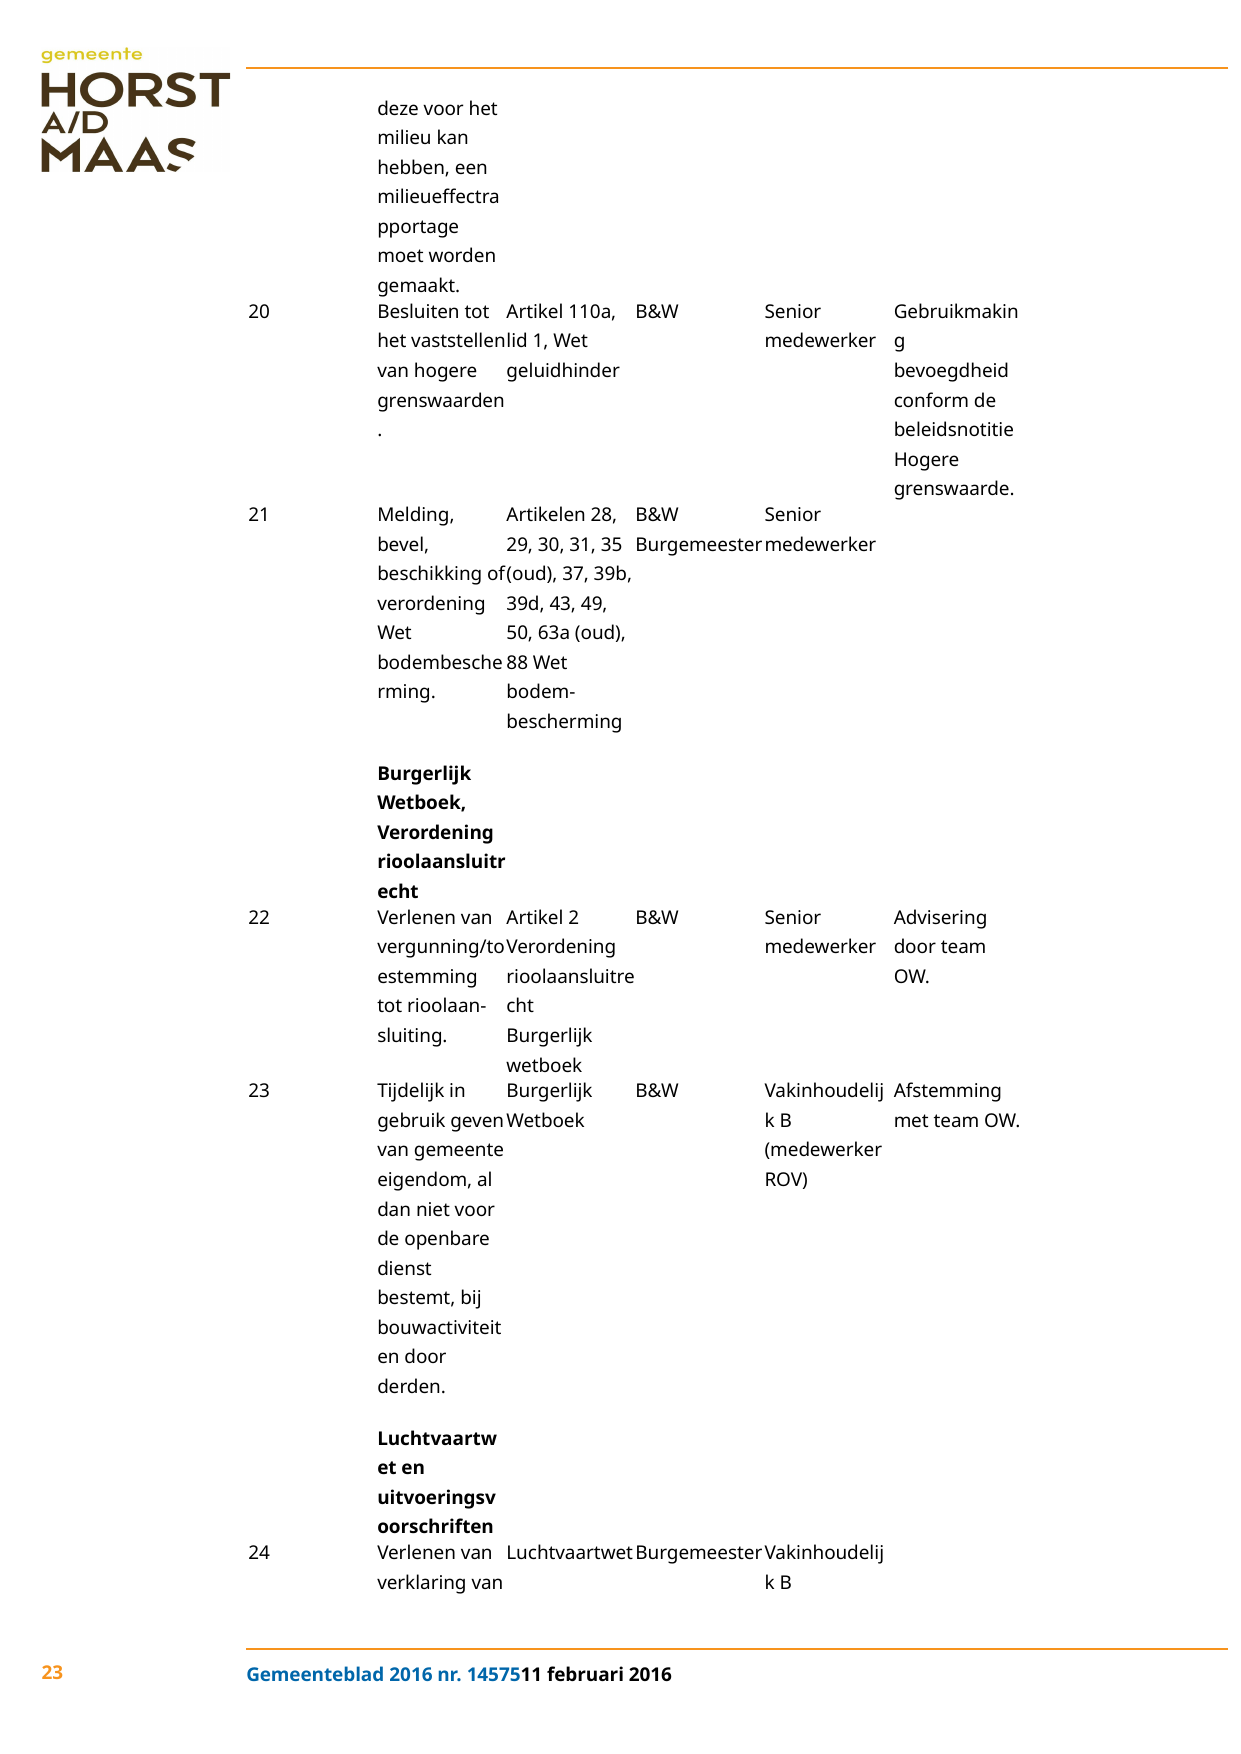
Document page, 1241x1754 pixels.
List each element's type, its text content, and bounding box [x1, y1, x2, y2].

table_cell [894, 1399, 1022, 1425]
table_cell 21 [248, 501, 377, 734]
table_cell [506, 1425, 635, 1539]
table_cell [635, 1399, 764, 1425]
table_cell Verlenen van vergunning/toestemming tot rioolaan­sluiting. [377, 904, 506, 1077]
table_cell [894, 1425, 1022, 1539]
table_cell [764, 95, 893, 298]
table_cell B&W [635, 1078, 764, 1399]
table_cell [764, 760, 893, 904]
table_cell [635, 1425, 764, 1539]
table_cell [248, 1399, 377, 1425]
table_cell [506, 1399, 635, 1425]
table_cell B&W Burgemeester [635, 501, 764, 734]
table_cell Burgerlijk Wetboek [506, 1078, 635, 1399]
table_cell [894, 1539, 1022, 1594]
table_cell [764, 1399, 893, 1425]
table_cell [764, 1425, 893, 1539]
table_cell Artikel 2 Verordening rioolaansluitrecht Burgerlijk wetboek [506, 904, 635, 1077]
table_cell [894, 734, 1022, 760]
table_cell Burgemeester [635, 1539, 764, 1594]
table_cell Melding, bevel, beschikking of verordening Wet bodembescherming. [377, 501, 506, 734]
table_cell 20 [248, 298, 377, 501]
table_cell deze voor het milieu kan hebben, een milieueffectrapportage moet worden gemaakt. [377, 95, 506, 298]
table_cell [248, 734, 377, 760]
table_cell Senior medewerker [764, 298, 893, 501]
table_cell Senior medewerker [764, 904, 893, 1077]
table_cell Vakinhoudelijk B (medewerker ROV) [764, 1078, 893, 1399]
table_cell [894, 760, 1022, 904]
table_cell Besluiten tot het vaststellen van hogere grenswaarden. [377, 298, 506, 501]
table_cell Burgerlijk Wetboek, Verordening rioolaansluitrecht [377, 760, 506, 904]
table_cell Advisering door team OW. [894, 904, 1022, 1077]
table_cell [635, 734, 764, 760]
table_cell Luchtvaartwet [506, 1539, 635, 1594]
table_cell Vakinhoudelijk B [764, 1539, 893, 1594]
table_cell [506, 95, 635, 298]
table_cell Luchtvaartwet en uitvoeringsvoorschriften [377, 1425, 506, 1539]
table_cell [248, 95, 377, 298]
table_cell [894, 501, 1022, 734]
table_cell [506, 734, 635, 760]
table_cell [894, 95, 1022, 298]
table_cell [635, 760, 764, 904]
table_cell Tijdelijk in gebruik geven van gemeente eigendom, al dan niet voor de openbare dienst bestemt, bij bouwactiviteiten door derden. [377, 1078, 506, 1399]
table_cell Afstemming met team OW. [894, 1078, 1022, 1399]
table_cell 23 [248, 1078, 377, 1399]
table_cell 24 [248, 1539, 377, 1594]
table_cell [248, 760, 377, 904]
table_cell B&W [635, 904, 764, 1077]
table_cell [377, 1399, 506, 1425]
table_cell Gebruikmaking bevoegdheid conform de beleidsnotitie Hogere grenswaarde. [894, 298, 1022, 501]
table_cell Senior medewerker [764, 501, 893, 734]
table_cell [506, 760, 635, 904]
table_cell Verlenen van verklaring van [377, 1539, 506, 1594]
table_cell [764, 734, 893, 760]
picture [41, 47, 231, 172]
table_cell 22 [248, 904, 377, 1077]
table_cell [377, 734, 506, 760]
table_cell Artikel 110a, lid 1, Wet geluidhinder [506, 298, 635, 501]
table_cell B&W [635, 298, 764, 501]
table_cell [635, 95, 764, 298]
table_cell [248, 1425, 377, 1539]
table_cell Artikelen 28, 29, 30, 31, 35 (oud), 37, 39b, 39d, 43, 49, 50, 63a (oud), 88 Wet bodem-bescherming [506, 501, 635, 734]
